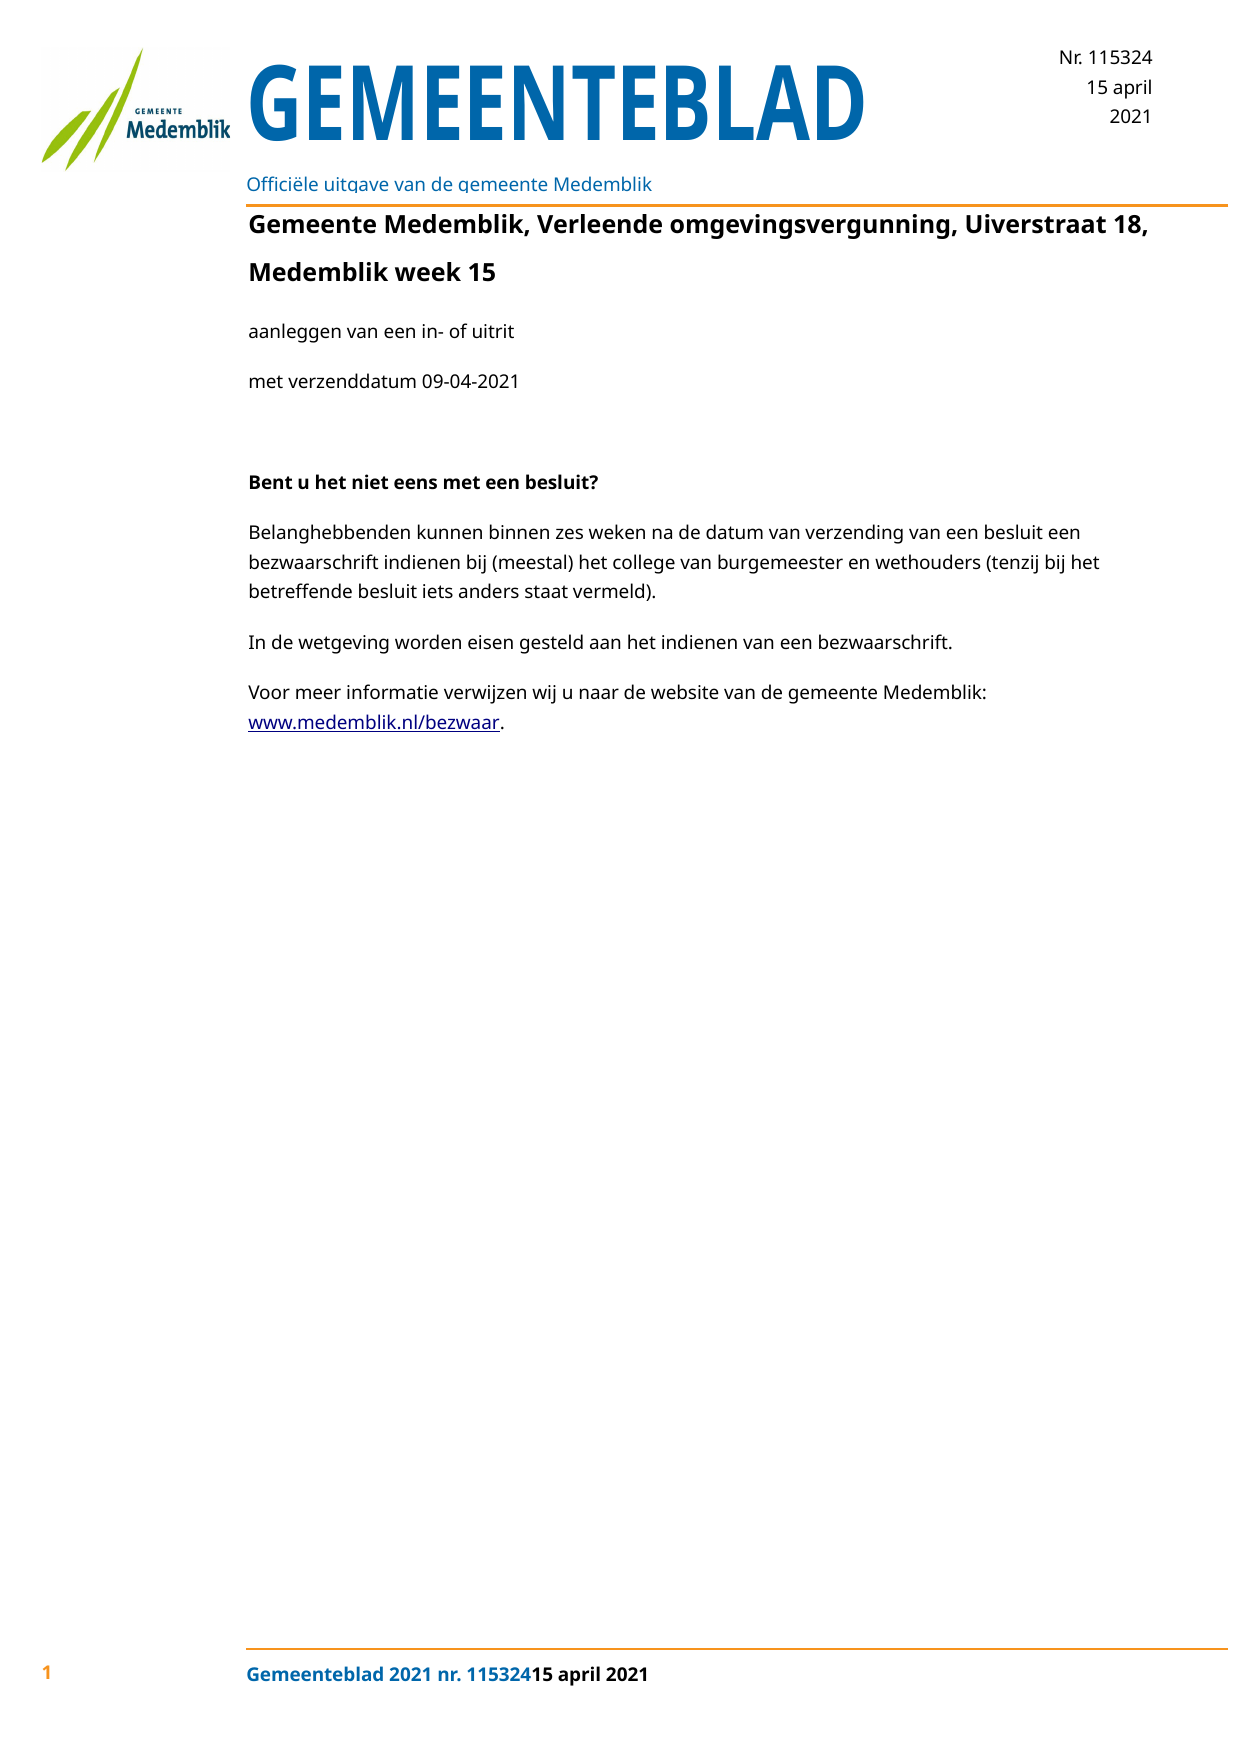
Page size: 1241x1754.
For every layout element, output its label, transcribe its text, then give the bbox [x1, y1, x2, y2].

text Bent u het niet eens met een besluit? [248, 469, 1152, 495]
text met verzenddatum 09-04-2021 [248, 368, 1152, 394]
text aanleggen van een in- of uitrit [248, 318, 1152, 344]
text Belanghebbenden kunnen binnen zes weken na de datum van verzending van een besluit een bezwaarschrift indienen bij (meestal) het college van burgemeester en wethouders (tenzij bij het betreffende besluit iets anders staat vermeld). [248, 519, 1152, 604]
picture [41, 47, 231, 172]
text Voor meer informatie verwijzen wij u naar de website van de gemeente Medemblik: www.medemblik.nl/bezwaar. [248, 679, 1152, 735]
text Gemeente Medemblik, Verleende omgevingsvergunning, Uiverstraat 18, Medemblik week 15 [248, 207, 1152, 288]
text In de wetgeving worden eisen gesteld aan het indienen van een bezwaarschrift. [248, 629, 1152, 655]
